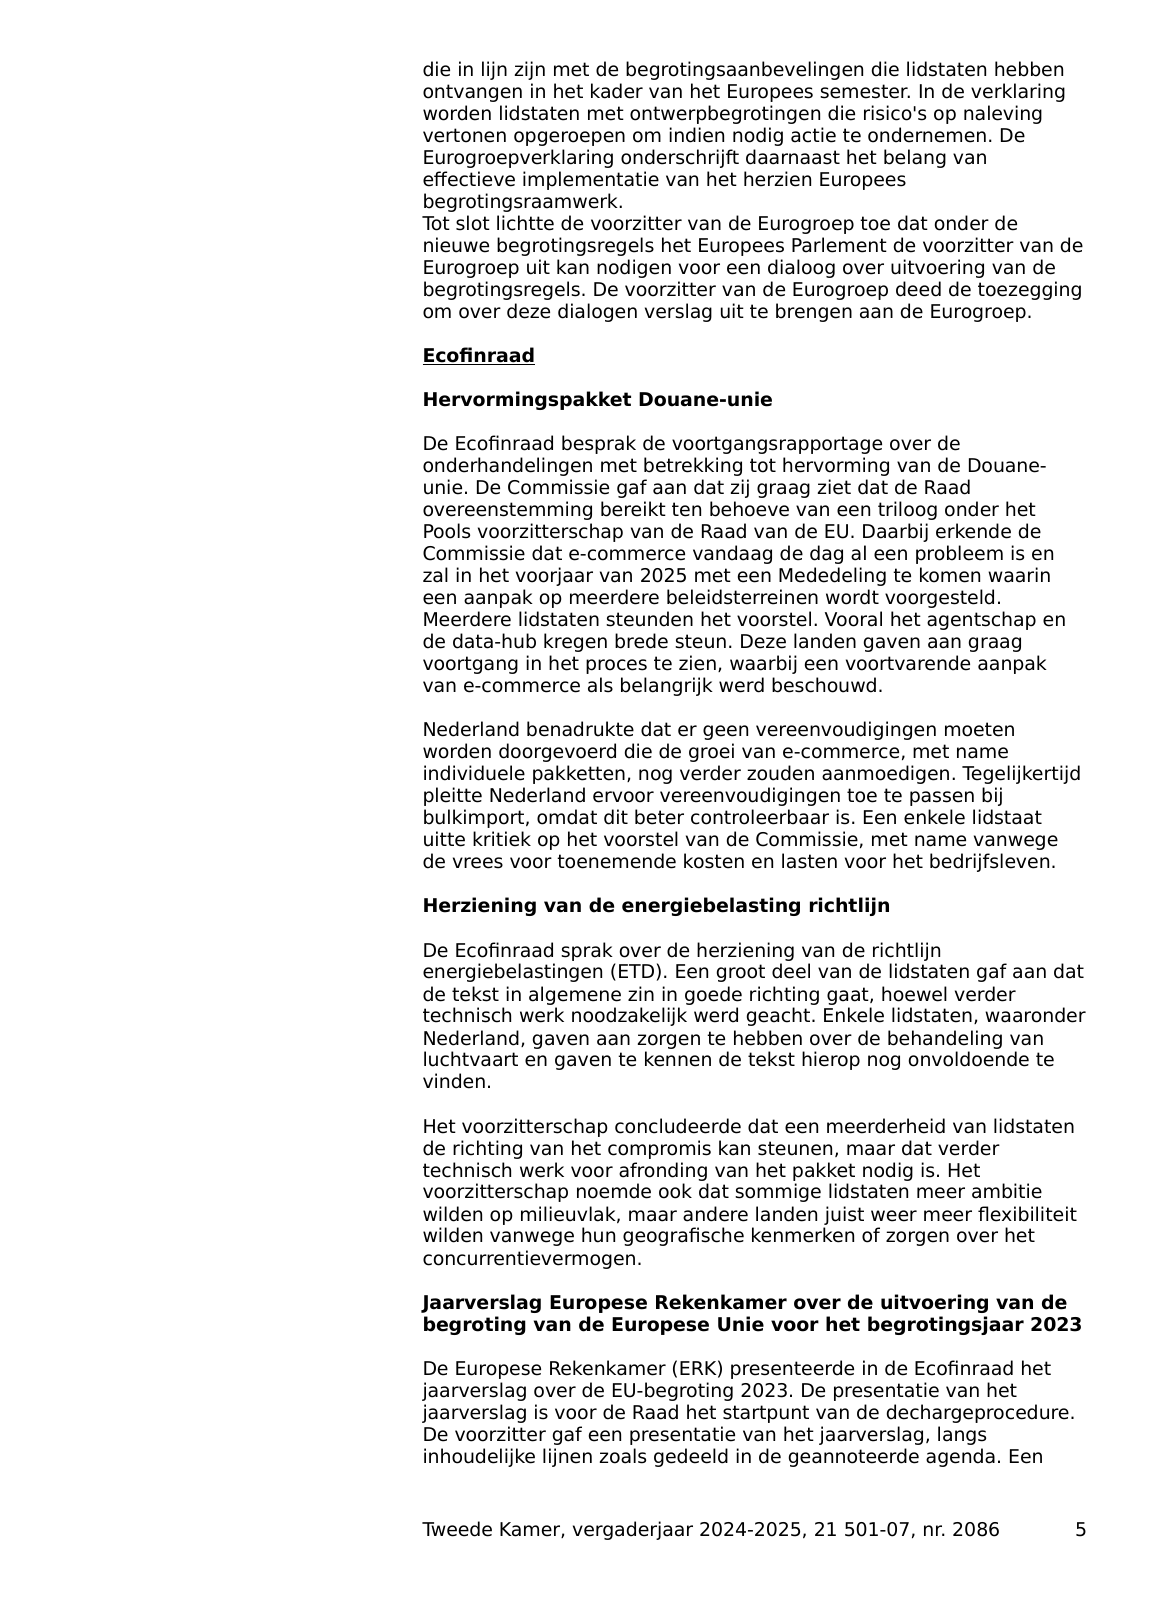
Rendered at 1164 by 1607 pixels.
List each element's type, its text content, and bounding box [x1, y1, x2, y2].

text Nederland benadrukte dat er geen vereenvoudigingen moeten worden doorgevoerd die de groei van e-commerce, met name individuele pakketten, nog verder zouden aanmoedigen. Tegelijkertijd pleitte Nederland ervoor vereenvoudigingen toe te passen bij bulkimport, omdat dit beter controleerbaar is. Een enkele lidstaat uitte kritiek op het voorstel van de Commissie, met name vanwege de vrees voor toenemende kosten en lasten voor het bedrijfsleven. [422, 719, 1087, 873]
text die in lijn zijn met de begrotingsaanbevelingen die lidstaten hebben ontvangen in het kader van het Europees semester. In de verklaring worden lidstaten met ontwerpbegrotingen die risico's op naleving vertonen opgeroepen om indien nodig actie te ondernemen. De Eurogroepverklaring onderschrijft daarnaast het belang van effectieve implementatie van het herzien Europees begrotingsraamwerk. [422, 59, 1087, 213]
text De Europese Rekenkamer (ERK) presenteerde in de Ecofinraad het jaarverslag over de EU-begroting 2023. De presentatie van het jaarverslag is voor de Raad het startpunt van de dechargeprocedure. De voorzitter gaf een presentatie van het jaarverslag, langs inhoudelijke lijnen zoals gedeeld in de geannoteerde agenda. Een [422, 1358, 1087, 1468]
text De Ecofinraad besprak de voortgangsrapportage over de onderhandelingen met betrekking tot hervorming van de Douane-unie. De Commissie gaf aan dat zij graag ziet dat de Raad overeenstemming bereikt ten behoeve van een triloog onder het Pools voorzitterschap van de Raad van de EU. Daarbij erkende de Commissie dat e-commerce vandaag de dag al een probleem is en zal in het voorjaar van 2025 met een Mededeling te komen waarin een aanpak op meerdere beleidsterreinen wordt voorgesteld. Meerdere lidstaten steunden het voorstel. Vooral het agentschap en de data-hub kregen brede steun. Deze landen gaven aan graag voortgang in het proces te zien, waarbij een voortvarende aanpak van e-commerce als belangrijk werd beschouwd. [422, 433, 1087, 697]
text De Ecofinraad sprak over de herziening van de richtlijn energiebelastingen (ETD). Een groot deel van de lidstaten gaf aan dat de tekst in algemene zin in goede richting gaat, hoewel verder technisch werk noodzakelijk werd geacht. Enkele lidstaten, waaronder Nederland, gaven aan zorgen te hebben over de behandeling van luchtvaart en gaven te kennen de tekst hierop nog onvoldoende te vinden. [422, 939, 1087, 1093]
subtitle Herziening van de energiebelasting richtlijn [422, 895, 1087, 917]
subtitle Hervormingspakket Douane-unie [422, 389, 1087, 411]
text Het voorzitterschap concludeerde dat een meerderheid van lidstaten de richting van het compromis kan steunen, maar dat verder technisch werk voor afronding van het pakket nodig is. Het voorzitterschap noemde ook dat sommige lidstaten meer ambitie wilden op milieuvlak, maar andere landen juist weer meer flexibiliteit wilden vanwege hun geografische kenmerken of zorgen over het concurrentievermogen. [422, 1116, 1087, 1269]
text Tot slot lichtte de voorzitter van de Eurogroep toe dat onder de nieuwe begrotingsregels het Europees Parlement de voorzitter van de Eurogroep uit kan nodigen voor een dialoog over uitvoering van de begrotingsregels. De voorzitter van de Eurogroep deed de toezegging om over deze dialogen verslag uit te brengen aan de Eurogroep. [422, 213, 1087, 323]
subtitle Ecofinraad [422, 345, 1087, 367]
subtitle Jaarverslag Europese Rekenkamer over de uitvoering van de begroting van de Europese Unie voor het begrotingsjaar 2023 [422, 1292, 1087, 1336]
